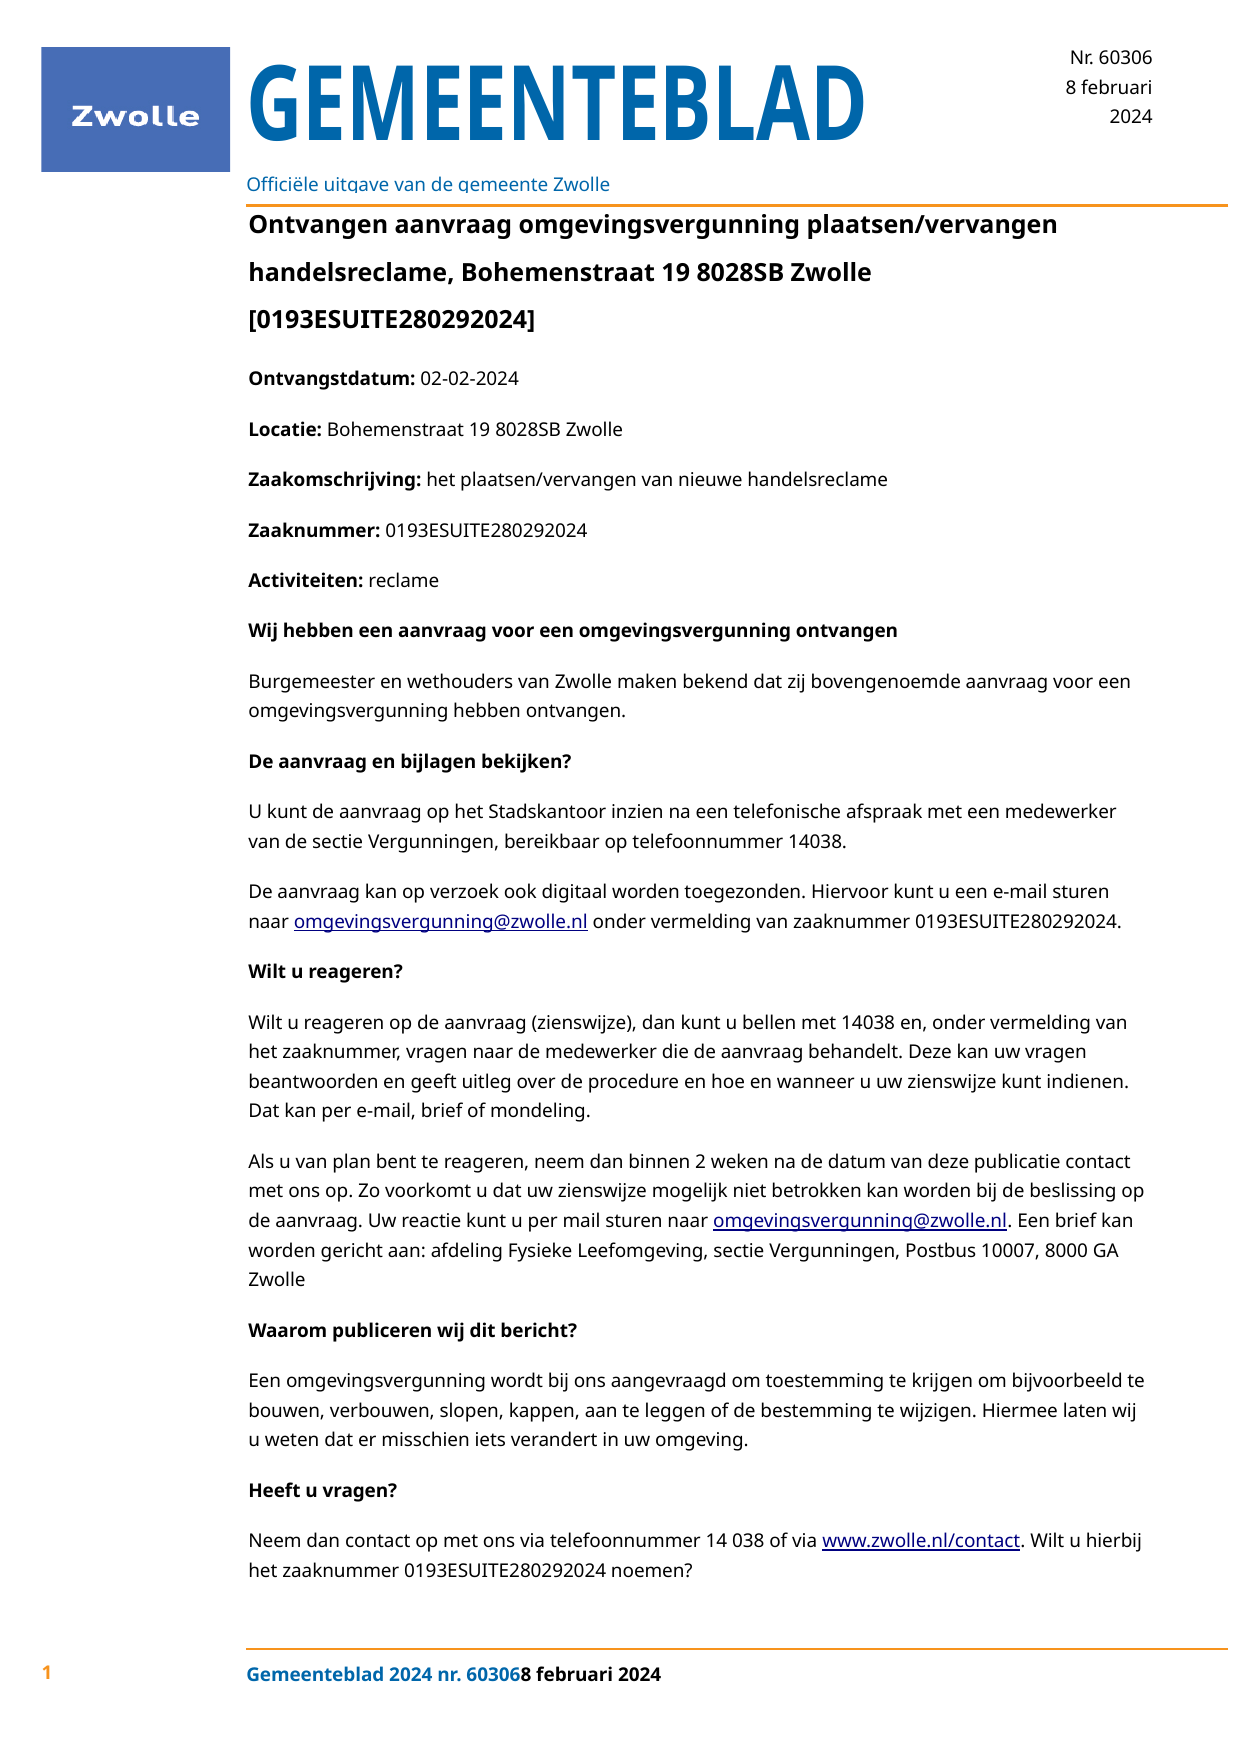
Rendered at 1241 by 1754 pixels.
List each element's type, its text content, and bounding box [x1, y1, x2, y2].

text Wij hebben een aanvraag voor een omgevingsvergunning ontvangen [248, 618, 1152, 643]
text Zaaknummer: 0193ESUITE280292024 [248, 517, 1152, 542]
text Wilt u reageren? [248, 958, 1152, 984]
text Een omgevingsvergunning wordt bij ons aangevraagd om toestemming te krijgen om bijvoorbeeld te bouwen, verbouwen, slopen, kappen, aan te leggen of de bestemming te wijzigen. Hiermee laten wij u weten dat er misschien iets verandert in uw omgeving. [248, 1367, 1152, 1452]
text Wilt u reageren op de aanvraag (zienswijze), dan kunt u bellen met 14038 en, onder vermelding van het zaaknummer, vragen naar de medewerker die de aanvraag behandelt. Deze kan uw vragen beantwoorden en geeft uitleg over de procedure en hoe en wanneer u uw zienswijze kunt indienen. Dat kan per e-mail, brief of mondeling. [248, 1009, 1152, 1123]
text Neem dan contact op met ons via telefoonnummer 14 038 of via www.zwolle.nl/contact. Wilt u hierbij het zaaknummer 0193ESUITE280292024 noemen? [248, 1527, 1152, 1582]
text Burgemeester en wethouders van Zwolle maken bekend dat zij bovengenoemde aanvraag voor een omgevingsvergunning hebben ontvangen. [248, 668, 1152, 723]
text Ontvangen aanvraag omgevingsvergunning plaatsen/vervangen handelsreclame, Bohemenstraat 19 8028SB Zwolle [0193ESUITE280292024] [248, 207, 1152, 336]
text Waarom publiceren wij dit bericht? [248, 1317, 1152, 1342]
text De aanvraag en bijlagen bekijken? [248, 748, 1152, 774]
text Als u van plan bent te reageren, neem dan binnen 2 weken na de datum van deze publicatie contact met ons op. Zo voorkomt u dat uw zienswijze mogelijk niet betrokken kan worden bij de beslissing op de aanvraag. Uw reactie kunt u per mail sturen naar omgevingsvergunning@zwolle.nl. Een brief kan worden gericht aan: afdeling Fysieke Leefomgeving, sectie Vergunningen, Postbus 10007, 8000 GA Zwolle [248, 1148, 1152, 1292]
text U kunt de aanvraag op het Stadskantoor inzien na een telefonische afspraak met een medewerker van de sectie Vergunningen, bereikbaar op telefoonnummer 14038. [248, 798, 1152, 854]
picture [41, 47, 231, 172]
text Zaakomschrijving: het plaatsen/vervangen van nieuwe handelsreclame [248, 466, 1152, 492]
text Activiteiten: reclame [248, 567, 1152, 593]
text Ontvangstdatum: 02-02-2024 [248, 366, 1152, 391]
text Heeft u vragen? [248, 1477, 1152, 1502]
text Locatie: Bohemenstraat 19 8028SB Zwolle [248, 416, 1152, 442]
text De aanvraag kan op verzoek ook digitaal worden toegezonden. Hiervoor kunt u een e-mail sturen naar omgevingsvergunning@zwolle.nl onder vermelding van zaaknummer 0193ESUITE280292024. [248, 878, 1152, 934]
